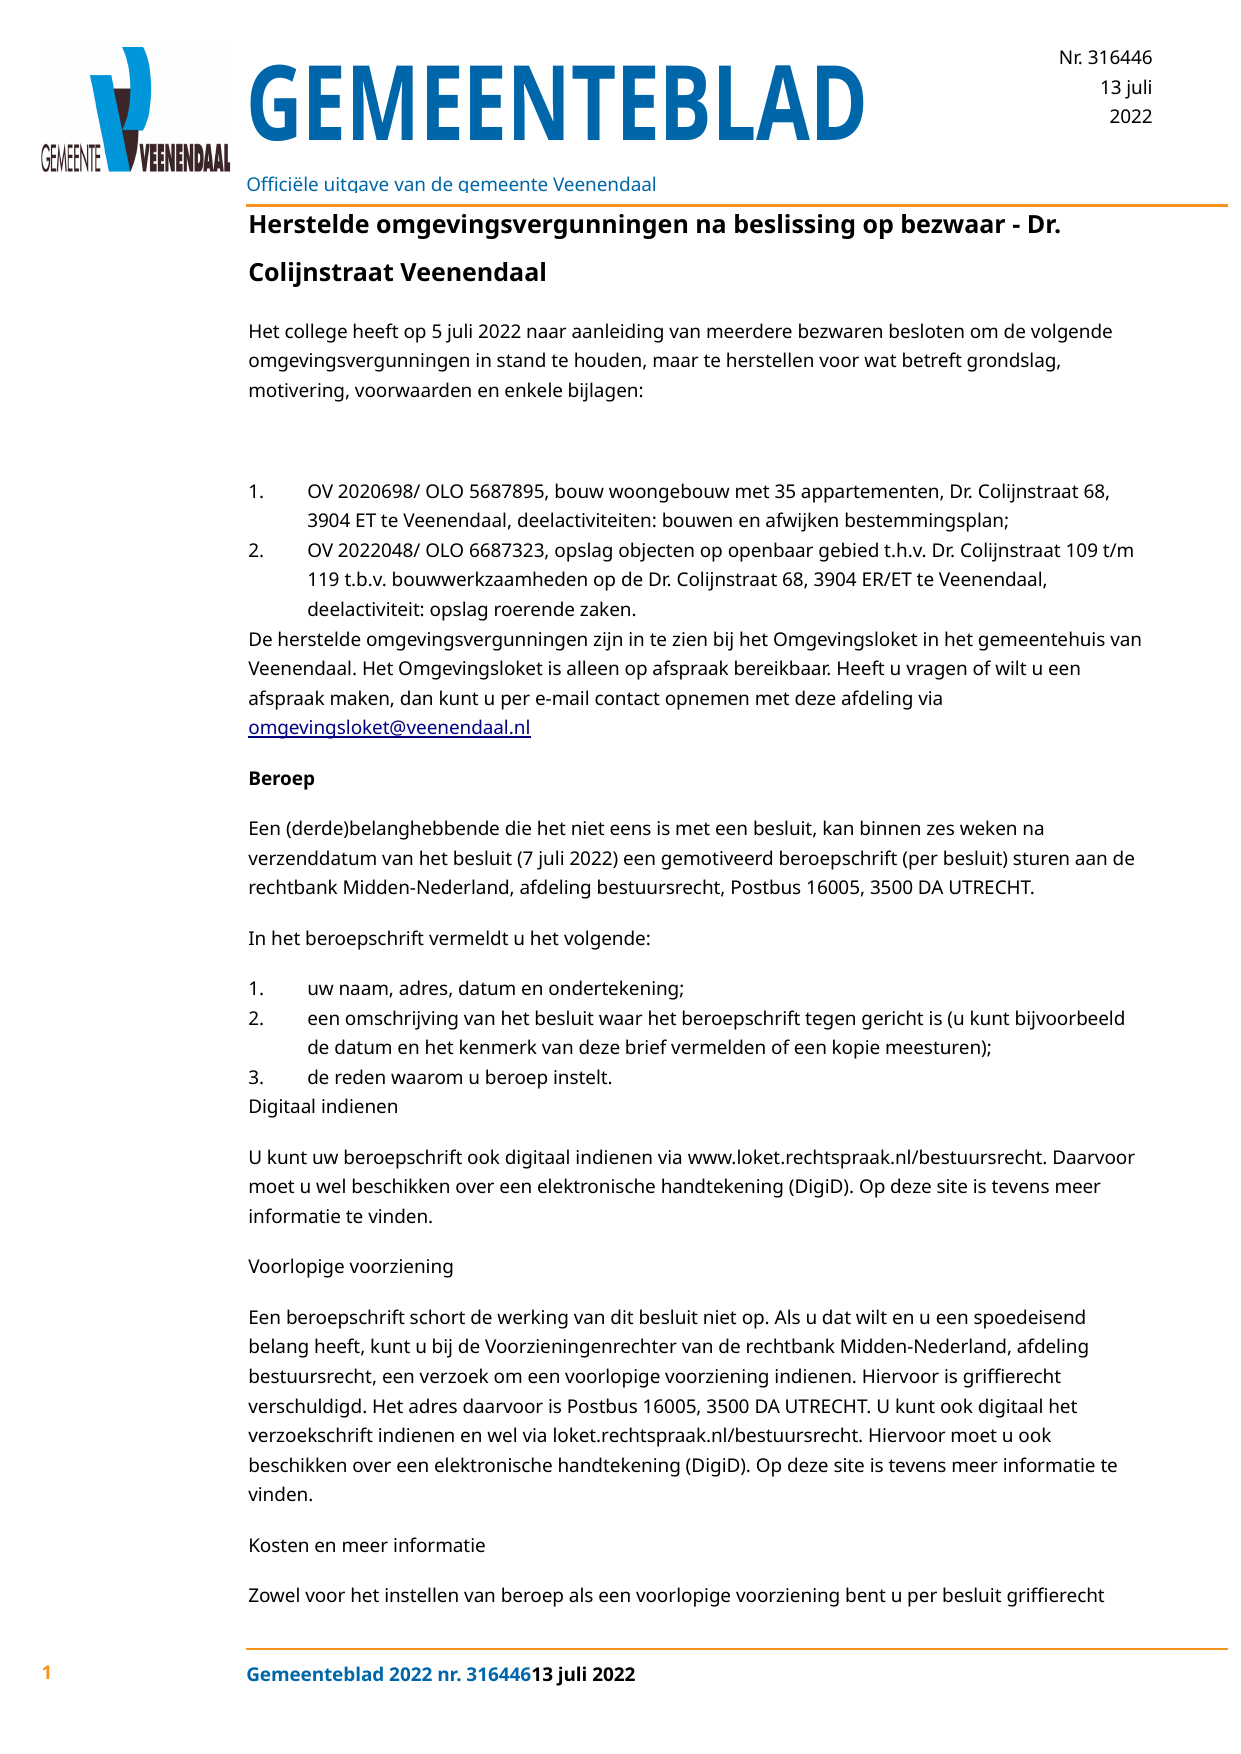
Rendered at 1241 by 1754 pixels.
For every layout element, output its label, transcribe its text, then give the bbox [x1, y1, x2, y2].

text De herstelde omgevingsvergunningen zijn in te zien bij het Omgevingsloket in het gemeentehuis van Veenendaal. Het Omgevingsloket is alleen op afspraak bereikbaar. Heeft u vragen of wilt u een afspraak maken, dan kunt u per e-mail contact opnemen met deze afdeling via omgevingsloket@veenendaal.nl [248, 626, 1152, 740]
text Het college heeft op 5 juli 2022 naar aanleiding van meerdere bezwaren besloten om de volgende omgevingsvergunningen in stand te houden, maar te herstellen voor wat betreft grondslag, motivering, voorwaarden en enkele bijlagen: [248, 318, 1152, 403]
picture [123, 47, 231, 172]
list een omschrijving van het besluit waar het beroepschrift tegen gericht is (u kunt bijvoorbeeld de datum en het kenmerk van deze brief vermelden of een kopie meesturen); [248, 1005, 1152, 1060]
text Beroep [248, 765, 1152, 791]
text Een beroepschrift schort de werking van dit besluit niet op. Als u dat wilt en u een spoedeisend belang heeft, kunt u bij de Voorzieningenrechter van de rechtbank Midden-Nederland, afdeling bestuursrecht, een verzoek om een voorlopige voorziening indienen. Hiervoor is griffierecht verschuldigd. Het adres daarvoor is Postbus 16005, 3500 DA UTRECHT. U kunt ook digitaal het verzoekschrift indienen en wel via loket.rechtspraak.nl/bestuursrecht. Hiervoor moet u ook beschikken over een elektronische handtekening (DigiD). Op deze site is tevens meer informatie te vinden. [248, 1304, 1152, 1507]
text U kunt uw beroepschrift ook digitaal indienen via www.loket.rechtspraak.nl/bestuursrecht. Daarvoor moet u wel beschikken over een elektronische handtekening (DigiD). Op deze site is tevens meer informatie te vinden. [248, 1144, 1152, 1229]
list OV 2022048/ OLO 6687323, opslag objecten op openbaar gebied t.h.v. Dr. Colijnstraat 109 t/m 119 t.b.v. bouwwerkzaamheden op de Dr. Colijnstraat 68, 3904 ER/ET te Veenendaal, deelactiviteit: opslag roerende zaken. [248, 537, 1152, 622]
text Digitaal indienen [248, 1094, 1152, 1119]
list OV 2020698/ OLO 5687895, bouw woongebouw met 35 appartementen, Dr. Colijnstraat 68, 3904 ET te Veenendaal, deelactiviteiten: bouwen en afwijken bestemmingsplan; [248, 478, 1152, 533]
text Kosten en meer informatie [248, 1532, 1152, 1558]
list de reden waarom u beroep instelt. [248, 1064, 1152, 1090]
list uw naam, adres, datum en ondertekening; [248, 975, 1152, 1001]
text Voorlopige voorziening [248, 1254, 1152, 1279]
text Herstelde omgevingsvergunningen na beslissing op bezwaar - Dr. Colijnstraat Veenendaal [248, 207, 1152, 288]
picture [41, 47, 130, 172]
text Een (derde)belanghebbende die het niet eens is met een besluit, kan binnen zes weken na verzenddatum van het besluit (7 juli 2022) een gemotiveerd beroepschrift (per besluit) sturen aan de rechtbank Midden-Nederland, afdeling bestuursrecht, Postbus 16005, 3500 DA UTRECHT. [248, 815, 1152, 900]
text In het beroepschrift vermeldt u het volgende: [248, 925, 1152, 951]
text Zowel voor het instellen van beroep als een voorlopige voorziening bent u per besluit griffierecht [248, 1582, 1152, 1608]
